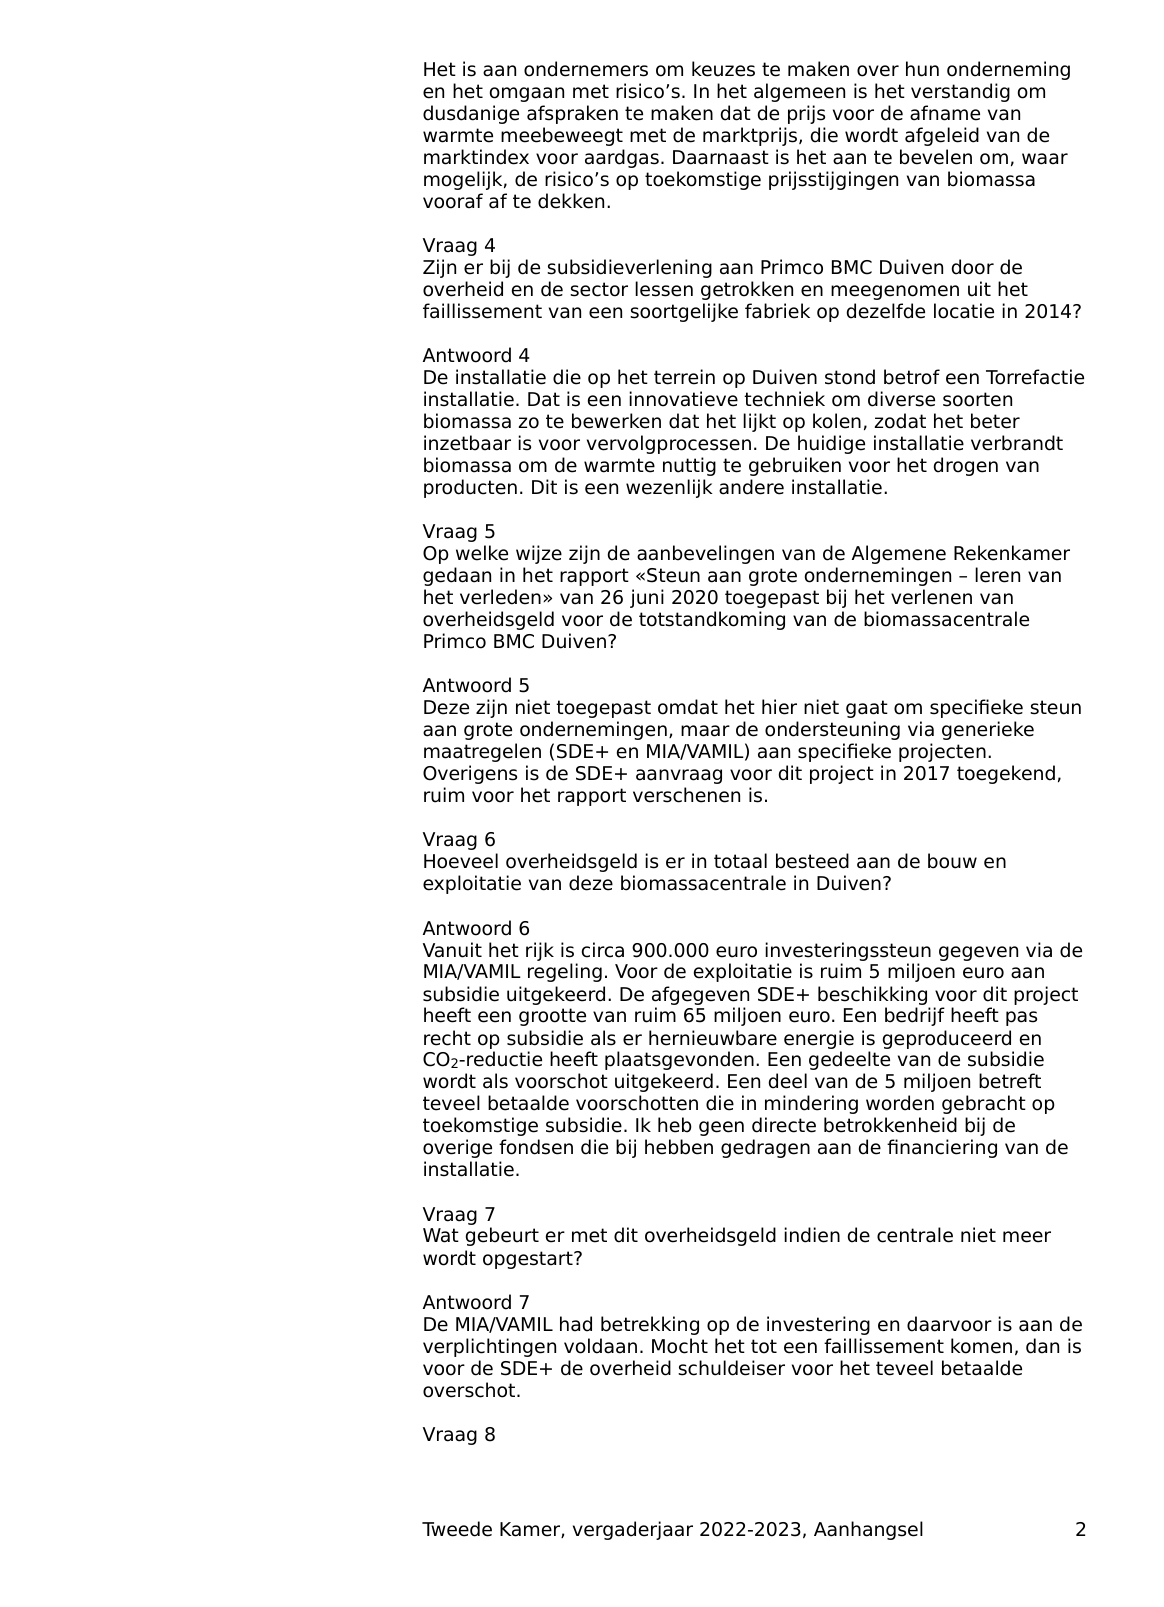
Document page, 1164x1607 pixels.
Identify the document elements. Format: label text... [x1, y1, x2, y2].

text Vraag 5 [422, 521, 1087, 543]
text Op welke wijze zijn de aanbevelingen van de Algemene Rekenkamer gedaan in het rapport «Steun aan grote ondernemingen – leren van het verleden» van 26 juni 2020 toegepast bij het verlenen van overheidsgeld voor de totstandkoming van de biomassacentrale Primco BMC Duiven? [422, 543, 1087, 653]
text Antwoord 5 [422, 675, 1087, 697]
text Wat gebeurt er met dit overheidsgeld indien de centrale niet meer wordt opgestart? [422, 1225, 1087, 1269]
text Vraag 8 [422, 1424, 1087, 1446]
text Hoeveel overheidsgeld is er in totaal besteed aan de bouw en exploitatie van deze biomassacentrale in Duiven? [422, 851, 1087, 895]
text Deze zijn niet toegepast omdat het hier niet gaat om specifieke steun aan grote ondernemingen, maar de ondersteuning via generieke maatregelen (SDE+ en MIA/VAMIL) aan specifieke projecten. Overigens is de SDE+ aanvraag voor dit project in 2017 toegekend, ruim voor het rapport verschenen is. [422, 697, 1087, 807]
text Zijn er bij de subsidieverlening aan Primco BMC Duiven door de overheid en de sector lessen getrokken en meegenomen uit het faillissement van een soortgelijke fabriek op dezelfde locatie in 2014? [422, 257, 1087, 323]
text De installatie die op het terrein op Duiven stond betrof een Torrefactie installatie. Dat is een innovatieve techniek om diverse soorten biomassa zo te bewerken dat het lijkt op kolen, zodat het beter inzetbaar is voor vervolgprocessen. De huidige installatie verbrandt biomassa om de warmte nuttig te gebruiken voor het drogen van producten. Dit is een wezenlijk andere installatie. [422, 367, 1087, 499]
text Vraag 6 [422, 829, 1087, 851]
text Antwoord 6 [422, 917, 1087, 939]
text Antwoord 4 [422, 345, 1087, 367]
text Het is aan ondernemers om keuzes te maken over hun onderneming en het omgaan met risico’s. In het algemeen is het verstandig om dusdanige afspraken te maken dat de prijs voor de afname van warmte meebeweegt met de marktprijs, die wordt afgeleid van de marktindex voor aardgas. Daarnaast is het aan te bevelen om, waar mogelijk, de risico’s op toekomstige prijsstijgingen van biomassa vooraf af te dekken. [422, 59, 1087, 213]
text Vanuit het rijk is circa 900.000 euro investeringssteun gegeven via de MIA/VAMIL regeling. Voor de exploitatie is ruim 5 miljoen euro aan subsidie uitgekeerd. De afgegeven SDE+ beschikking voor dit project heeft een grootte van ruim 65 miljoen euro. Een bedrijf heeft pas recht op subsidie als er hernieuwbare energie is geproduceerd en CO2-reductie heeft plaatsgevonden. Een gedeelte van de subsidie wordt als voorschot uitgekeerd. Een deel van de 5 miljoen betreft teveel betaalde voorschotten die in mindering worden gebracht op toekomstige subsidie. Ik heb geen directe betrokkenheid bij de overige fondsen die bij hebben gedragen aan de financiering van de installatie. [422, 939, 1087, 1181]
text Vraag 7 [422, 1203, 1087, 1225]
text Vraag 4 [422, 235, 1087, 257]
text Antwoord 7 [422, 1292, 1087, 1313]
text De MIA/VAMIL had betrekking op de investering en daarvoor is aan de verplichtingen voldaan. Mocht het tot een faillissement komen, dan is voor de SDE+ de overheid schuldeiser voor het teveel betaalde overschot. [422, 1313, 1087, 1401]
